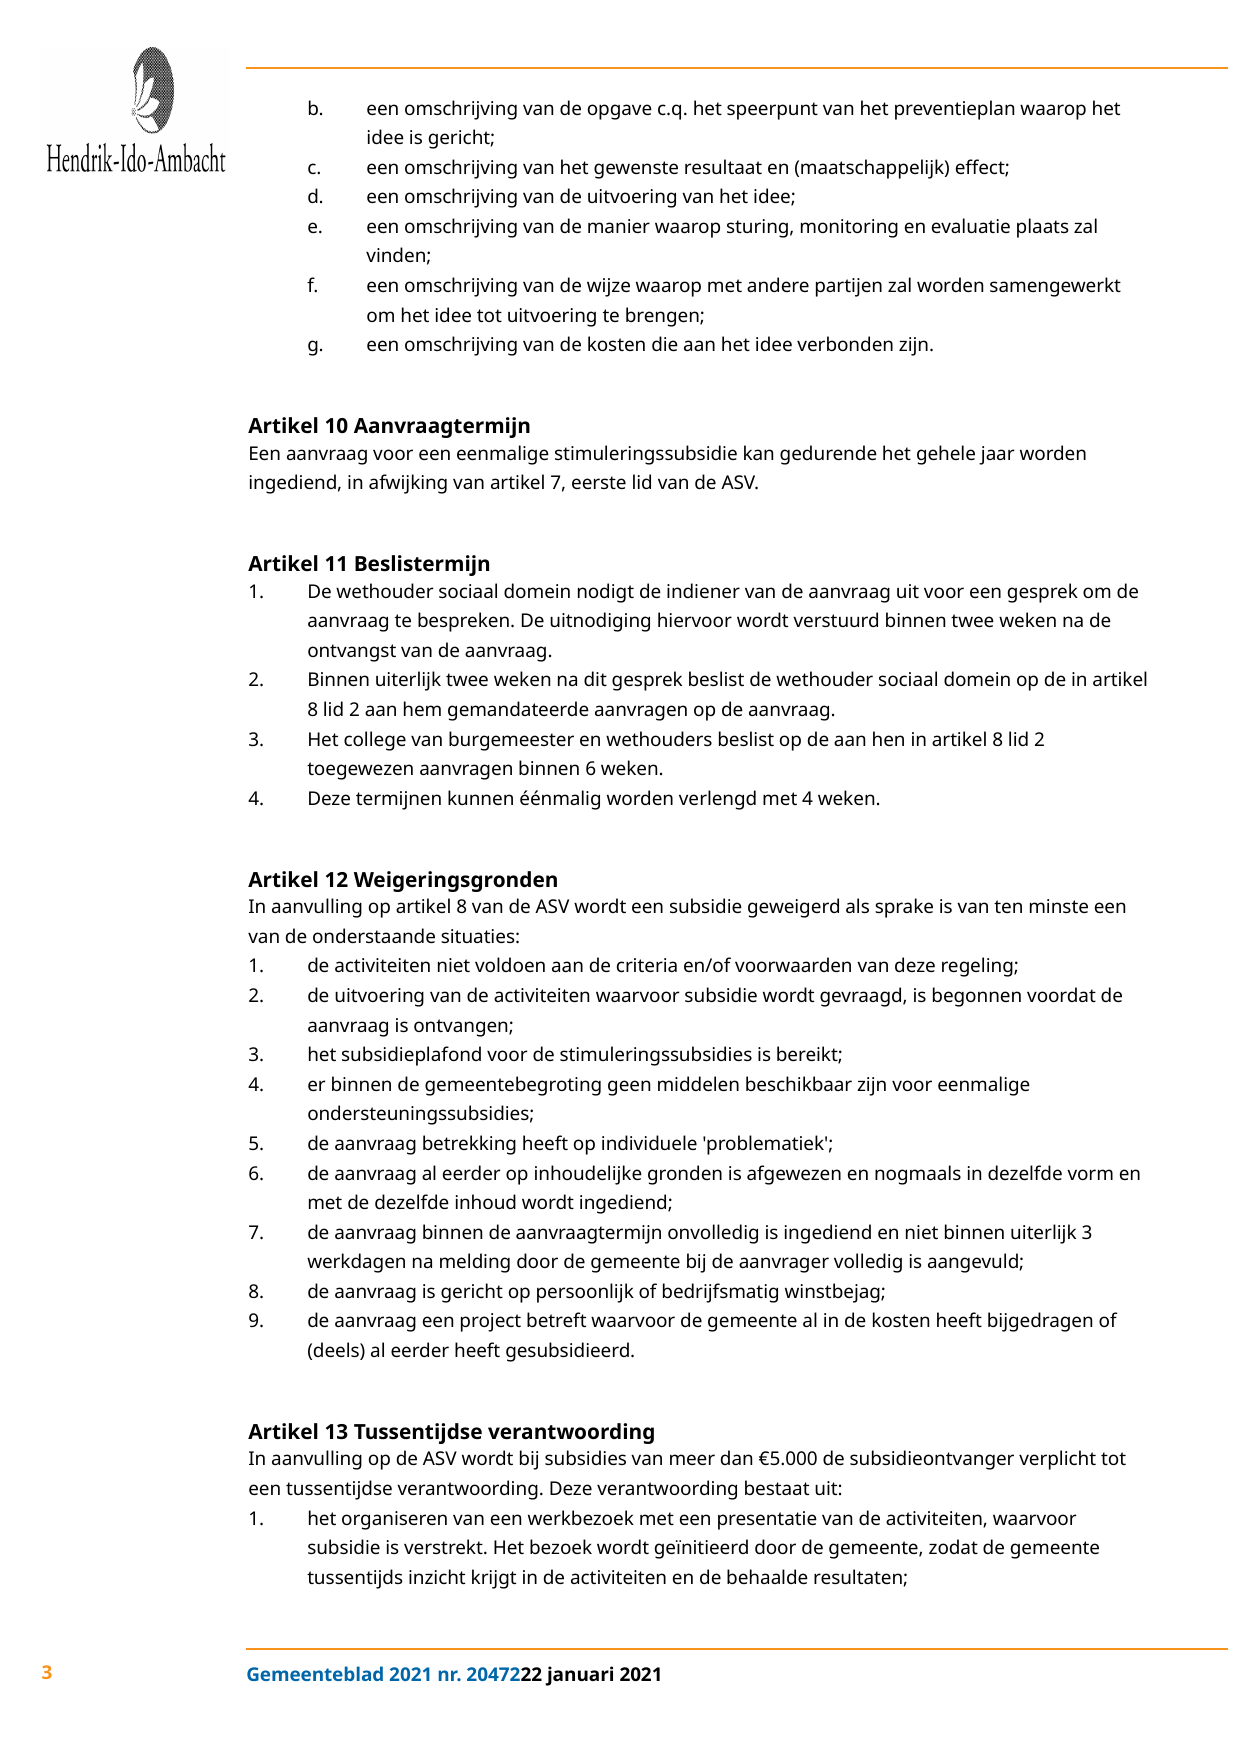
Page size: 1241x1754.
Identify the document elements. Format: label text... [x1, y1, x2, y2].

list het organiseren van een werkbezoek met een presentatie van de activiteiten, waarvoor subsidie is verstrekt. Het bezoek wordt geïnitieerd door de gemeente, zodat de gemeente tussentijds inzicht krijgt in de activiteiten en de behaalde resultaten; [248, 1505, 1152, 1590]
list de activiteiten niet voldoen aan de criteria en/of voorwaarden van deze regeling; [248, 953, 1152, 978]
text In aanvulling op artikel 8 van de ASV wordt een subsidie geweigerd als sprake is van ten minste een van de onderstaande situaties: [248, 893, 1152, 949]
list een omschrijving van de opgave c.q. het speerpunt van het preventieplan waarop het idee is gericht; [307, 95, 1152, 150]
list de uitvoering van de activiteiten waarvoor subsidie wordt gevraagd, is begonnen voordat de aanvraag is ontvangen; [248, 982, 1152, 1037]
list het subsidieplafond voor de stimuleringssubsidies is bereikt; [248, 1041, 1152, 1067]
text Een aanvraag voor een eenmalige stimuleringssubsidie kan gedurende het gehele jaar worden ingediend, in afwijking van artikel 7, eerste lid van de ASV. [248, 440, 1152, 495]
text Artikel 13 Tussentijdse verantwoording [248, 1417, 1152, 1446]
text In aanvulling op de ASV wordt bij subsidies van meer dan €5.000 de subsidieontvanger verplicht tot een tussentijdse verantwoording. Deze verantwoording bestaat uit: [248, 1446, 1152, 1501]
text Artikel 10 Aanvraagtermijn [248, 411, 1152, 440]
text Artikel 12 Weigeringsgronden [248, 865, 1152, 893]
list de aanvraag een project betreft waarvoor de gemeente al in de kosten heeft bijgedragen of (deels) al eerder heeft gesubsidieerd. [248, 1308, 1152, 1363]
list Binnen uiterlijk twee weken na dit gesprek beslist de wethouder sociaal domein op de in artikel 8 lid 2 aan hem gemandateerde aanvragen op de aanvraag. [248, 667, 1152, 722]
list de aanvraag al eerder op inhoudelijke gronden is afgewezen en nogmaals in dezelfde vorm en met de dezelfde inhoud wordt ingediend; [248, 1160, 1152, 1215]
text Artikel 11 Beslistermijn [248, 549, 1152, 578]
list een omschrijving van de kosten die aan het idee verbonden zijn. [307, 331, 1152, 357]
list de aanvraag betrekking heeft op individuele 'problematiek'; [248, 1130, 1152, 1156]
list een omschrijving van de uitvoering van het idee; [307, 183, 1152, 209]
list Deze termijnen kunnen éénmalig worden verlengd met 4 weken. [248, 785, 1152, 811]
list er binnen de gemeentebegroting geen middelen beschikbaar zijn voor eenmalige ondersteuningssubsidies; [248, 1071, 1152, 1126]
list de aanvraag is gericht op persoonlijk of bedrijfsmatig winstbejag; [248, 1278, 1152, 1304]
list een omschrijving van de wijze waarop met andere partijen zal worden samengewerkt om het idee tot uitvoering te brengen; [307, 272, 1152, 328]
list een omschrijving van het gewenste resultaat en (maatschappelijk) effect; [307, 154, 1152, 180]
list Het college van burgemeester en wethouders beslist op de aan hen in artikel 8 lid 2 toegewezen aanvragen binnen 6 weken. [248, 726, 1152, 781]
list De wethouder sociaal domein nodigt de indiener van de aanvraag uit voor een gesprek om de aanvraag te bespreken. De uitnodiging hiervoor wordt verstuurd binnen twee weken na de ontvangst van de aanvraag. [248, 578, 1152, 663]
list de aanvraag binnen de aanvraagtermijn onvolledig is ingediend en niet binnen uiterlijk 3 werkdagen na melding door de gemeente bij de aanvrager volledig is aangevuld; [248, 1219, 1152, 1274]
picture [41, 47, 231, 172]
list een omschrijving van de manier waarop sturing, monitoring en evaluatie plaats zal vinden; [307, 213, 1152, 268]
